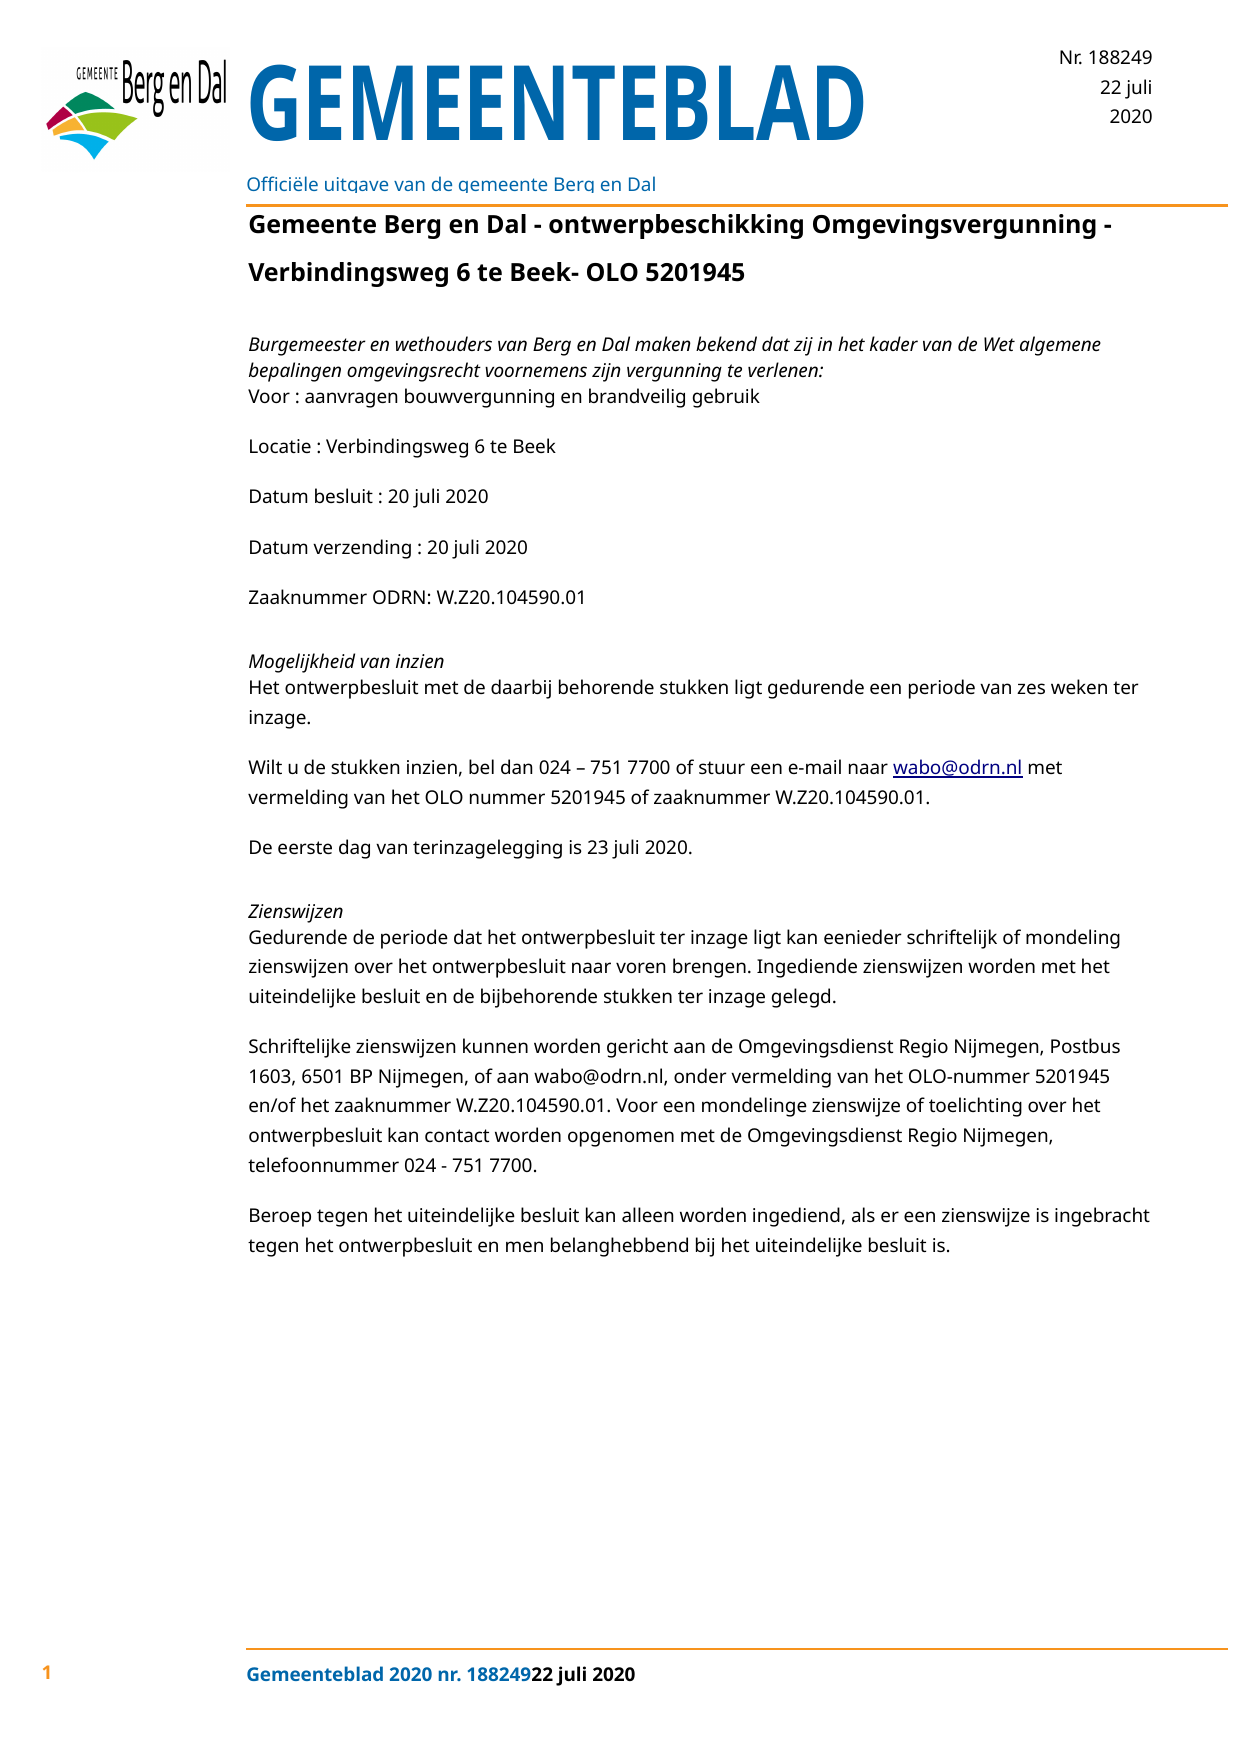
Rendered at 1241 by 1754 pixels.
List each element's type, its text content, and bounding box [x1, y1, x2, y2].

text Beroep tegen het uiteindelijke besluit kan alleen worden ingediend, als er een zienswijze is ingebracht tegen het ontwerpbesluit en men belanghebbend bij het uiteindelijke besluit is. [248, 1202, 1152, 1258]
text Gedurende de periode dat het ontwerpbesluit ter inzage ligt kan eenieder schriftelijk of mondeling zienswijzen over het ontwerpbesluit naar voren brengen. Ingediende zienswijzen worden met het uiteindelijke besluit en de bijbehorende stukken ter inzage gelegd. [248, 924, 1152, 1009]
text Mogelijkheid van inzien [248, 648, 1152, 674]
text Gemeente Berg en Dal - ontwerpbeschikking Omgevingsvergunning - Verbindingsweg 6 te Beek- OLO 5201945 [248, 207, 1152, 288]
text Burgemeester en wethouders van Berg en Dal maken bekend dat zij in het kader van de Wet algemene bepalingen omgevingsrecht voornemens zijn vergunning te verlenen: [248, 331, 1152, 383]
text Datum besluit : 20 juli 2020 [248, 484, 1152, 509]
text Zienswijzen [248, 898, 1152, 924]
text Voor : aanvragen bouwvergunning en brandveilig gebruik [248, 383, 1152, 409]
text Het ontwerpbesluit met de daarbij behorende stukken ligt gedurende een periode van zes weken ter inzage. [248, 674, 1152, 729]
text Datum verzending : 20 juli 2020 [248, 534, 1152, 560]
text De eerste dag van terinzagelegging is 23 juli 2020. [248, 834, 1152, 860]
text Wilt u de stukken inzien, bel dan 024 – 751 7700 of stuur een e-mail naar wabo@odrn.nl met vermelding van het OLO nummer 5201945 of zaaknummer W.Z20.104590.01. [248, 754, 1152, 809]
text Schriftelijke zienswijzen kunnen worden gericht aan de Omgevingsdienst Regio Nijmegen, Postbus 1603, 6501 BP Nijmegen, of aan wabo@odrn.nl, onder vermelding van het OLO-nummer 5201945 en/of het zaaknummer W.Z20.104590.01. Voor een mondelinge zienswijze of toelichting over het ontwerpbesluit kan contact worden opgenomen met de Omgevingsdienst Regio Nijmegen, telefoonnummer 024 - 751 7700. [248, 1033, 1152, 1178]
picture [41, 47, 231, 172]
text Zaaknummer ODRN: W.Z20.104590.01 [248, 584, 1152, 610]
text Locatie : Verbindingsweg 6 te Beek [248, 433, 1152, 459]
